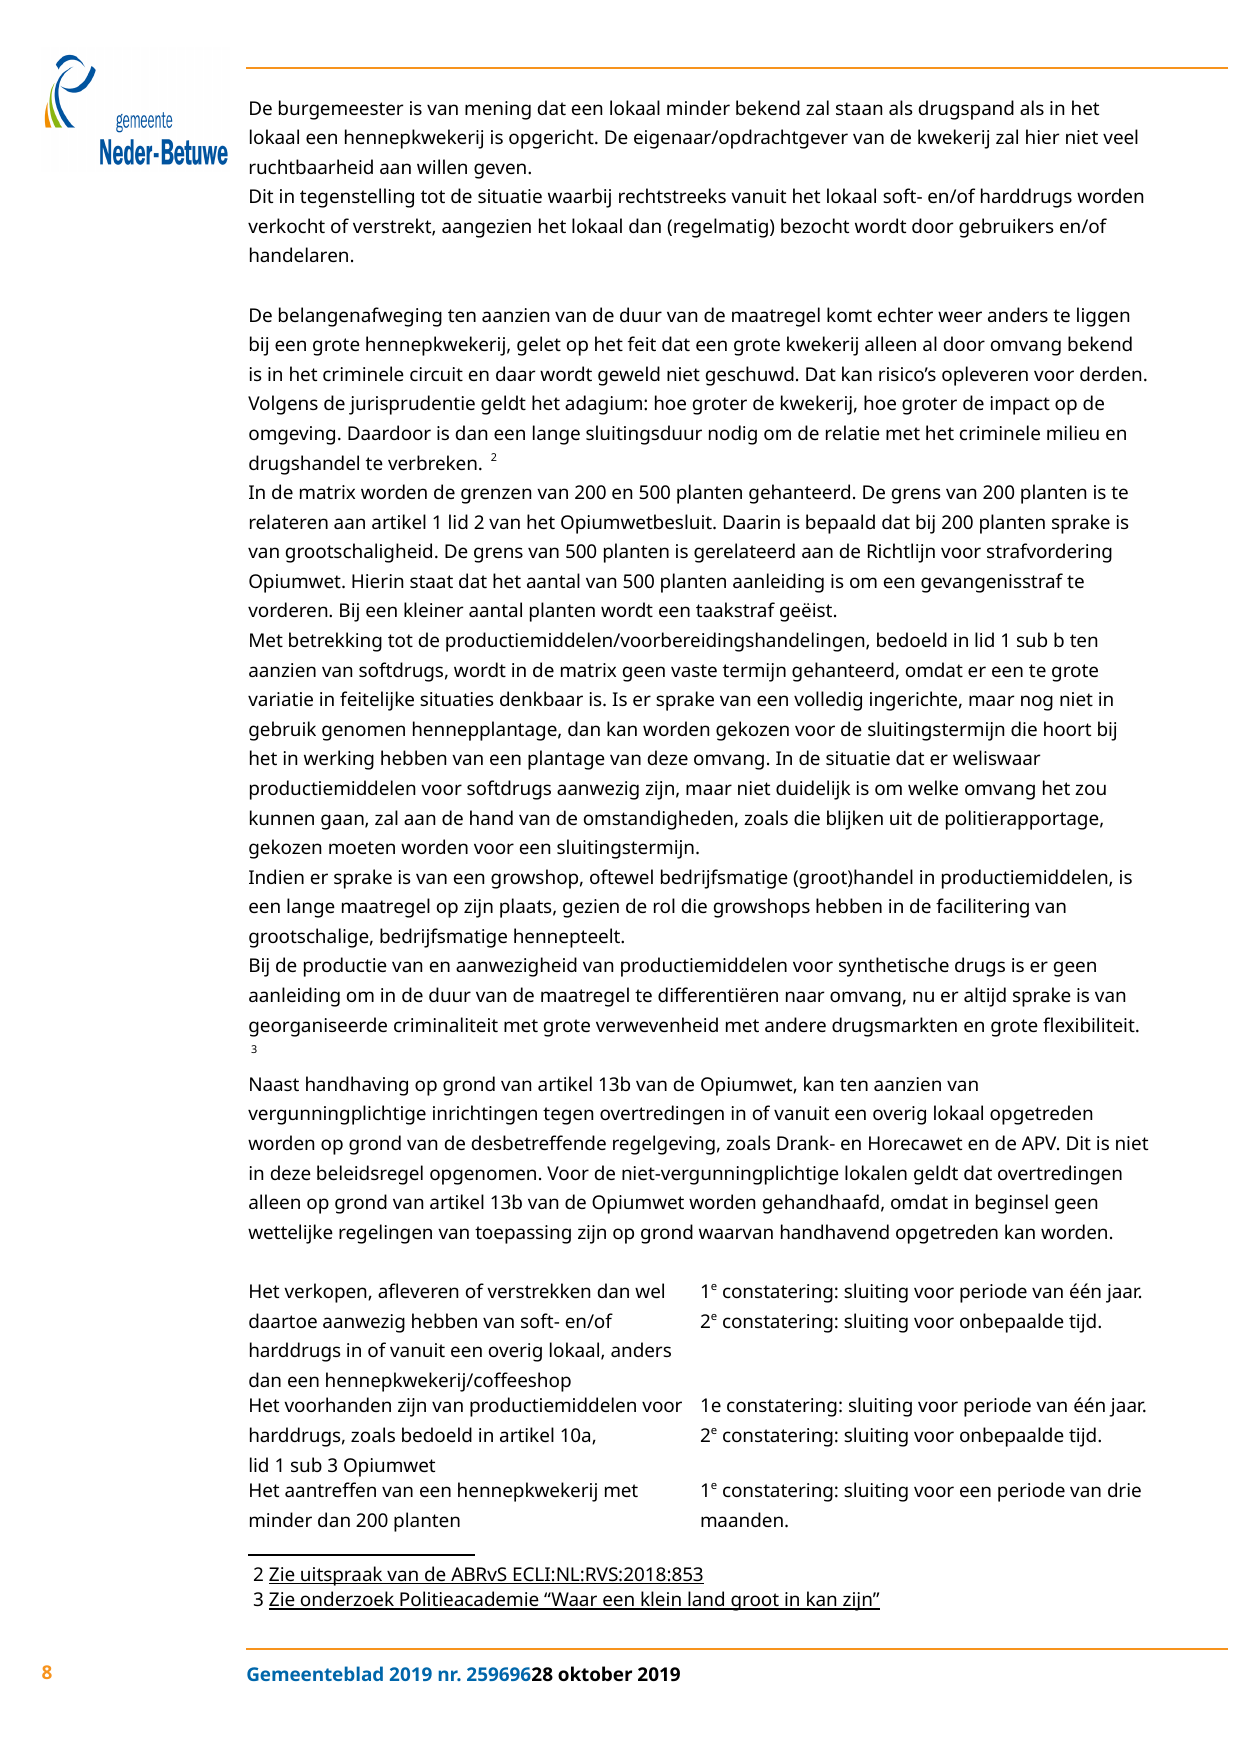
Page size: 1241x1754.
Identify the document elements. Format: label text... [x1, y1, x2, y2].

text Naast handhaving op grond van artikel 13b van de Opiumwet, kan ten aanzien van vergunningplichtige inrichtingen tegen overtredingen in of vanuit een overig lokaal opgetreden worden op grond van de desbetreffende regelgeving, zoals Drank- en Horecawet en de APV. Dit is niet in deze beleidsregel opgenomen. Voor de niet-vergunningplichtige lokalen geldt dat overtredingen alleen op grond van artikel 13b van de Opiumwet worden gehandhaafd, omdat in beginsel geen wettelijke regelingen van toepassing zijn op grond waarvan handhavend opgetreden kan worden. [248, 1071, 1152, 1245]
text Met betrekking tot de productiemiddelen/voorbereidingshandelingen, bedoeld in lid 1 sub b ten aanzien van softdrugs, wordt in de matrix geen vaste termijn gehanteerd, omdat er een te grote variatie in feitelijke situaties denkbaar is. Is er sprake van een volledig ingerichte, maar nog niet in gebruik genomen hennepplantage, dan kan worden gekozen voor de sluitingstermijn die hoort bij het in werking hebben van een plantage van deze omvang. In de situatie dat er weliswaar productiemiddelen voor softdrugs aanwezig zijn, maar niet duidelijk is om welke omvang het zou kunnen gaan, zal aan de hand van de omstandigheden, zoals die blijken uit de politierapportage, gekozen moeten worden voor een sluitingstermijn. [248, 627, 1152, 860]
text Dit in tegenstelling tot de situatie waarbij rechtstreeks vanuit het lokaal soft- en/of harddrugs worden verkocht of verstrekt, aangezien het lokaal dan (regelmatig) bezocht wordt door gebruikers en/of handelaren. [248, 183, 1152, 268]
text Zie uitspraak van de ABRvS ECLI:NL:RVS:2018:853 [248, 1561, 1152, 1586]
text Bij de productie van en aanwezigheid van productiemiddelen voor synthetische drugs is er geen aanleiding om in de duur van de maatregel te differentiëren naar omvang, nu er altijd sprake is van georganiseerde criminaliteit met grote verwevenheid met andere drugsmarkten en grote flexibiliteit. [248, 953, 1152, 1067]
text In de matrix worden de grenzen van 200 en 500 planten gehanteerd. De grens van 200 planten is te relateren aan artikel 1 lid 2 van het Opiumwetbesluit. Daarin is bepaald dat bij 200 planten sprake is van grootschaligheid. De grens van 500 planten is gerelateerd aan de Richtlijn voor strafvordering Opiumwet. Hierin staat dat het aantal van 500 planten aanleiding is om een gevangenisstraf te vorderen. Bij een kleiner aantal planten wordt een taakstraf geëist. [248, 479, 1152, 623]
picture [41, 47, 231, 172]
text De belangenafweging ten aanzien van de duur van de maatregel komt echter weer anders te liggen bij een grote hennepkwekerij, gelet op het feit dat een grote kwekerij alleen al door omvang bekend is in het criminele circuit en daar wordt geweld niet geschuwd. Dat kan risico’s opleveren voor derden. Volgens de jurisprudentie geldt het adagium: hoe groter de kwekerij, hoe groter de impact op de omgeving. Daardoor is dan een lange sluitingsduur nodig om de relatie met het criminele milieu en drugshandel te verbreken. [248, 302, 1152, 476]
text Zie onderzoek Politieacademie “Waar een klein land groot in kan zijn” [248, 1586, 1152, 1612]
text De burgemeester is van mening dat een lokaal minder bekend zal staan als drugspand als in het lokaal een hennepkwekerij is opgericht. De eigenaar/opdrachtgever van de kwekerij zal hier niet veel ruchtbaarheid aan willen geven. [248, 95, 1152, 180]
table_cell 1e constatering: sluiting voor periode van één jaar. 2e constatering: sluiting voor onbepaalde tijd. [700, 1393, 1152, 1478]
text Indien er sprake is van een growshop, oftewel bedrijfsmatige (groot)handel in productiemiddelen, is een lange maatregel op zijn plaats, gezien de rol die growshops hebben in de facilitering van grootschalige, bedrijfsmatige hennepteelt. [248, 864, 1152, 949]
table_header 1e constatering: sluiting voor periode van één jaar. 2e constatering: sluiting voor onbepaalde tijd. [700, 1278, 1152, 1393]
table_header Het verkopen, afleveren of verstrekken dan wel daartoe aanwezig hebben van soft- en/of harddrugs in of vanuit een overig lokaal, anders dan een hennepkwekerij/coffeeshop [248, 1278, 700, 1393]
table_cell 1e constatering: sluiting voor een periode van drie maanden. [700, 1478, 1152, 1533]
table_cell Het voorhanden zijn van productiemiddelen voor harddrugs, zoals bedoeld in artikel 10a, lid 1 sub 3 Opiumwet [248, 1393, 700, 1478]
table_cell Het aantreffen van een hennepkwekerij met minder dan 200 planten [248, 1478, 700, 1533]
